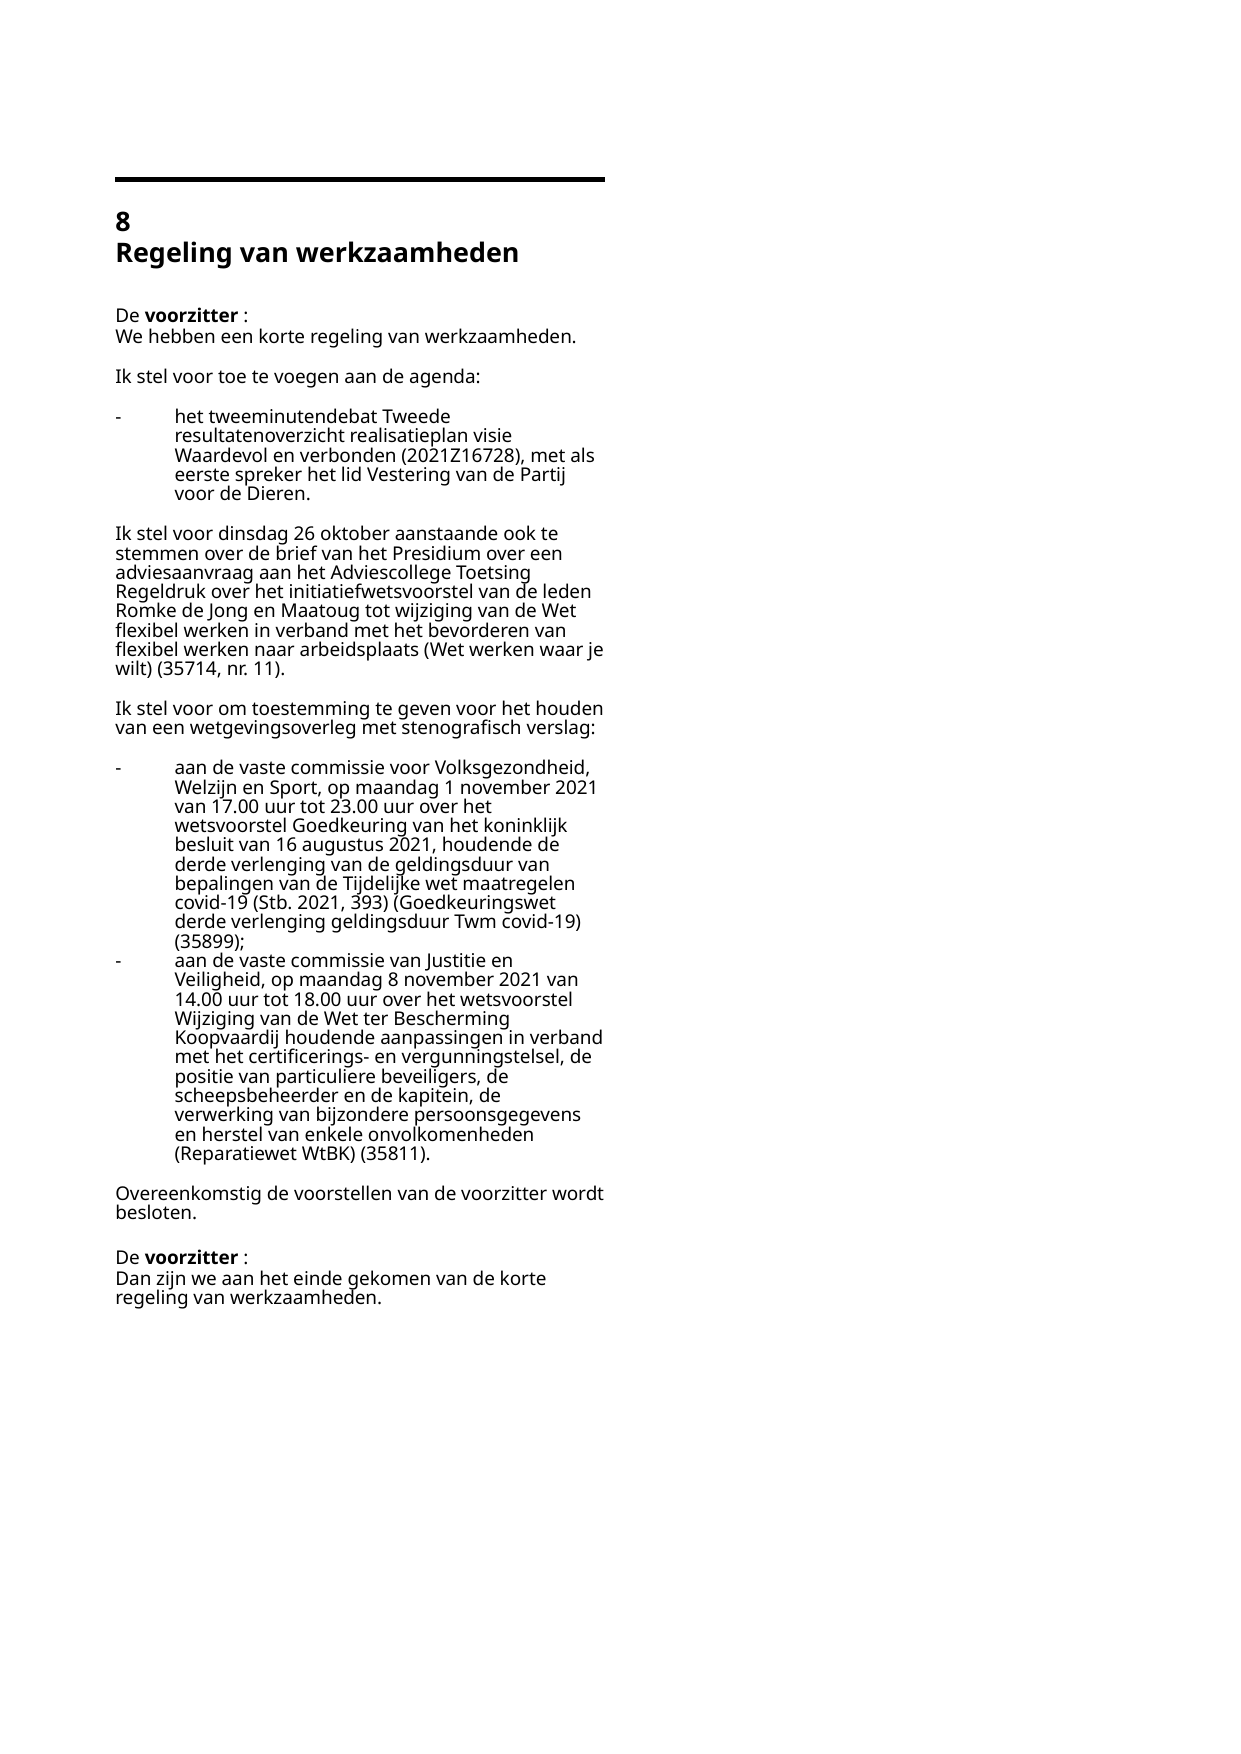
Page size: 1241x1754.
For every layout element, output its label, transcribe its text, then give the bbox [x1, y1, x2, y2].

text Regeling van werkzaamheden [115, 239, 605, 283]
text We hebben een korte regeling van werkzaamheden. [115, 328, 605, 347]
text Ik stel voor toe te voegen aan de agenda: [115, 368, 605, 387]
text Ik stel voor dinsdag 26 oktober aanstaande ook te stemmen over de brief van het Presidium over een adviesaanvraag aan het Adviescollege Toetsing Regeldruk over het initiatiefwetsvoorstel van de leden Romke de Jong en Maatoug tot wijziging van de Wet flexibel werken in verband met het bevorderen van flexibel werken naar arbeidsplaats (Wet werken waar je wilt) (35714, nr. 11). [115, 525, 605, 679]
list het tweeminutendebat Tweede resultatenoverzicht realisatieplan visie Waardevol en verbonden (2021Z16728), met als eerste spreker het lid Vestering van de Partij voor de Dieren. [115, 408, 605, 504]
list aan de vaste commissie van Justitie en Veiligheid, op maandag 8 november 2021 van 14.00 uur tot 18.00 uur over het wetsvoorstel Wijziging van de Wet ter Bescherming Koopvaardij houdende aanpassingen in verband met het certificerings- en vergunningstelsel, de positie van particuliere beveiligers, de scheepsbeheerder en de kapitein, de verwerking van bijzondere persoonsgegevens en herstel van enkele onvolkomenheden (Reparatiewet WtBK) (35811). [115, 952, 605, 1164]
text Overeenkomstig de voorstellen van de voorzitter wordt besloten. [115, 1185, 605, 1223]
text De voorzitter : [115, 302, 605, 328]
text Dan zijn we aan het einde gekomen van de korte regeling van werkzaamheden. [115, 1270, 605, 1308]
list aan de vaste commissie voor Volksgezondheid, Welzijn en Sport, op maandag 1 november 2021 van 17.00 uur tot 23.00 uur over het wetsvoorstel Goedkeuring van het koninklijk besluit van 16 augustus 2021, houdende de derde verlenging van de geldingsduur van bepalingen van de Tijdelijke wet maatregelen covid-19 (Stb. 2021, 393) (Goedkeuringswet derde verlenging geldingsduur Twm covid-19) (35899); [115, 759, 605, 952]
text Ik stel voor om toestemming te geven voor het houden van een wetgevingsoverleg met stenografisch verslag: [115, 700, 605, 739]
text 8 [115, 203, 605, 239]
text De voorzitter : [115, 1244, 605, 1270]
